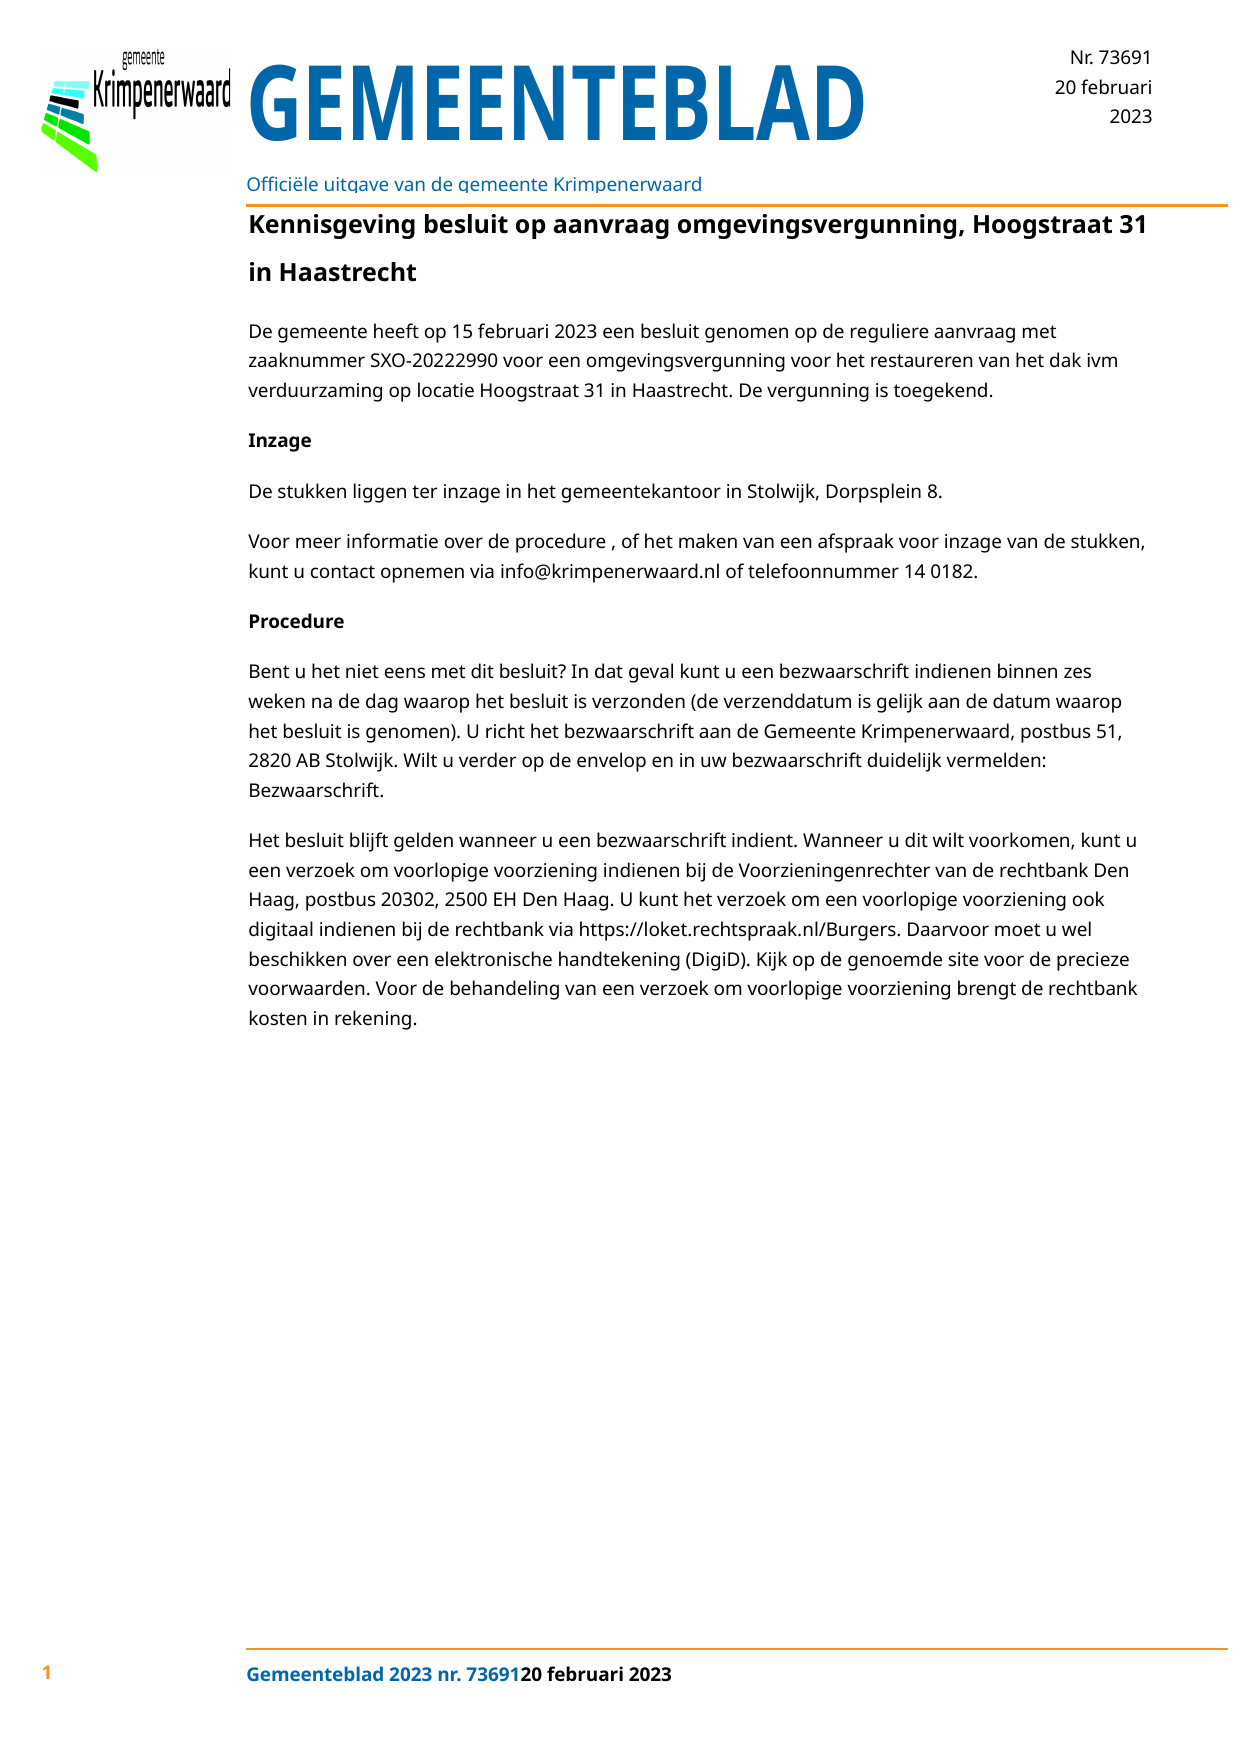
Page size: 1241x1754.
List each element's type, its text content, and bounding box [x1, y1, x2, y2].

text De gemeente heeft op 15 februari 2023 een besluit genomen op de reguliere aanvraag met zaaknummer SXO-20222990 voor een omgevingsvergunning voor het restaureren van het dak ivm verduurzaming op locatie Hoogstraat 31 in Haastrecht. De vergunning is toegekend. [248, 318, 1152, 403]
text Inzage [248, 427, 1152, 453]
text Procedure [248, 608, 1152, 634]
text Het besluit blijft gelden wanneer u een bezwaarschrift indient. Wanneer u dit wilt voorkomen, kunt u een verzoek om voorlopige voorziening indienen bij de Voorzieningenrechter van de rechtbank Den Haag, postbus 20302, 2500 EH Den Haag. U kunt het verzoek om een voorlopige voorziening ook digitaal indienen bij de rechtbank via https://loket.rechtspraak.nl/Burgers. Daarvoor moet u wel beschikken over een elektronische handtekening (DigiD). Kijk op de genoemde site voor de precieze voorwaarden. Voor de behandeling van een verzoek om voorlopige voorziening brengt de rechtbank kosten in rekening. [248, 827, 1152, 1031]
text Voor meer informatie over de procedure , of het maken van een afspraak voor inzage van de stukken, kunt u contact opnemen via info@krimpenerwaard.nl of telefoonnummer 14 0182. [248, 528, 1152, 584]
picture [41, 47, 231, 172]
text Bent u het niet eens met dit besluit? In dat geval kunt u een bezwaarschrift indienen binnen zes weken na de dag waarop het besluit is verzonden (de verzenddatum is gelijk aan de datum waarop het besluit is genomen). U richt het bezwaarschrift aan de Gemeente Krimpenerwaard, postbus 51, 2820 AB Stolwijk. Wilt u verder op de envelop en in uw bezwaarschrift duidelijk vermelden: Bezwaarschrift. [248, 659, 1152, 803]
text Kennisgeving besluit op aanvraag omgevingsvergunning, Hoogstraat 31 in Haastrecht [248, 207, 1152, 288]
text De stukken liggen ter inzage in het gemeentekantoor in Stolwijk, Dorpsplein 8. [248, 478, 1152, 504]
